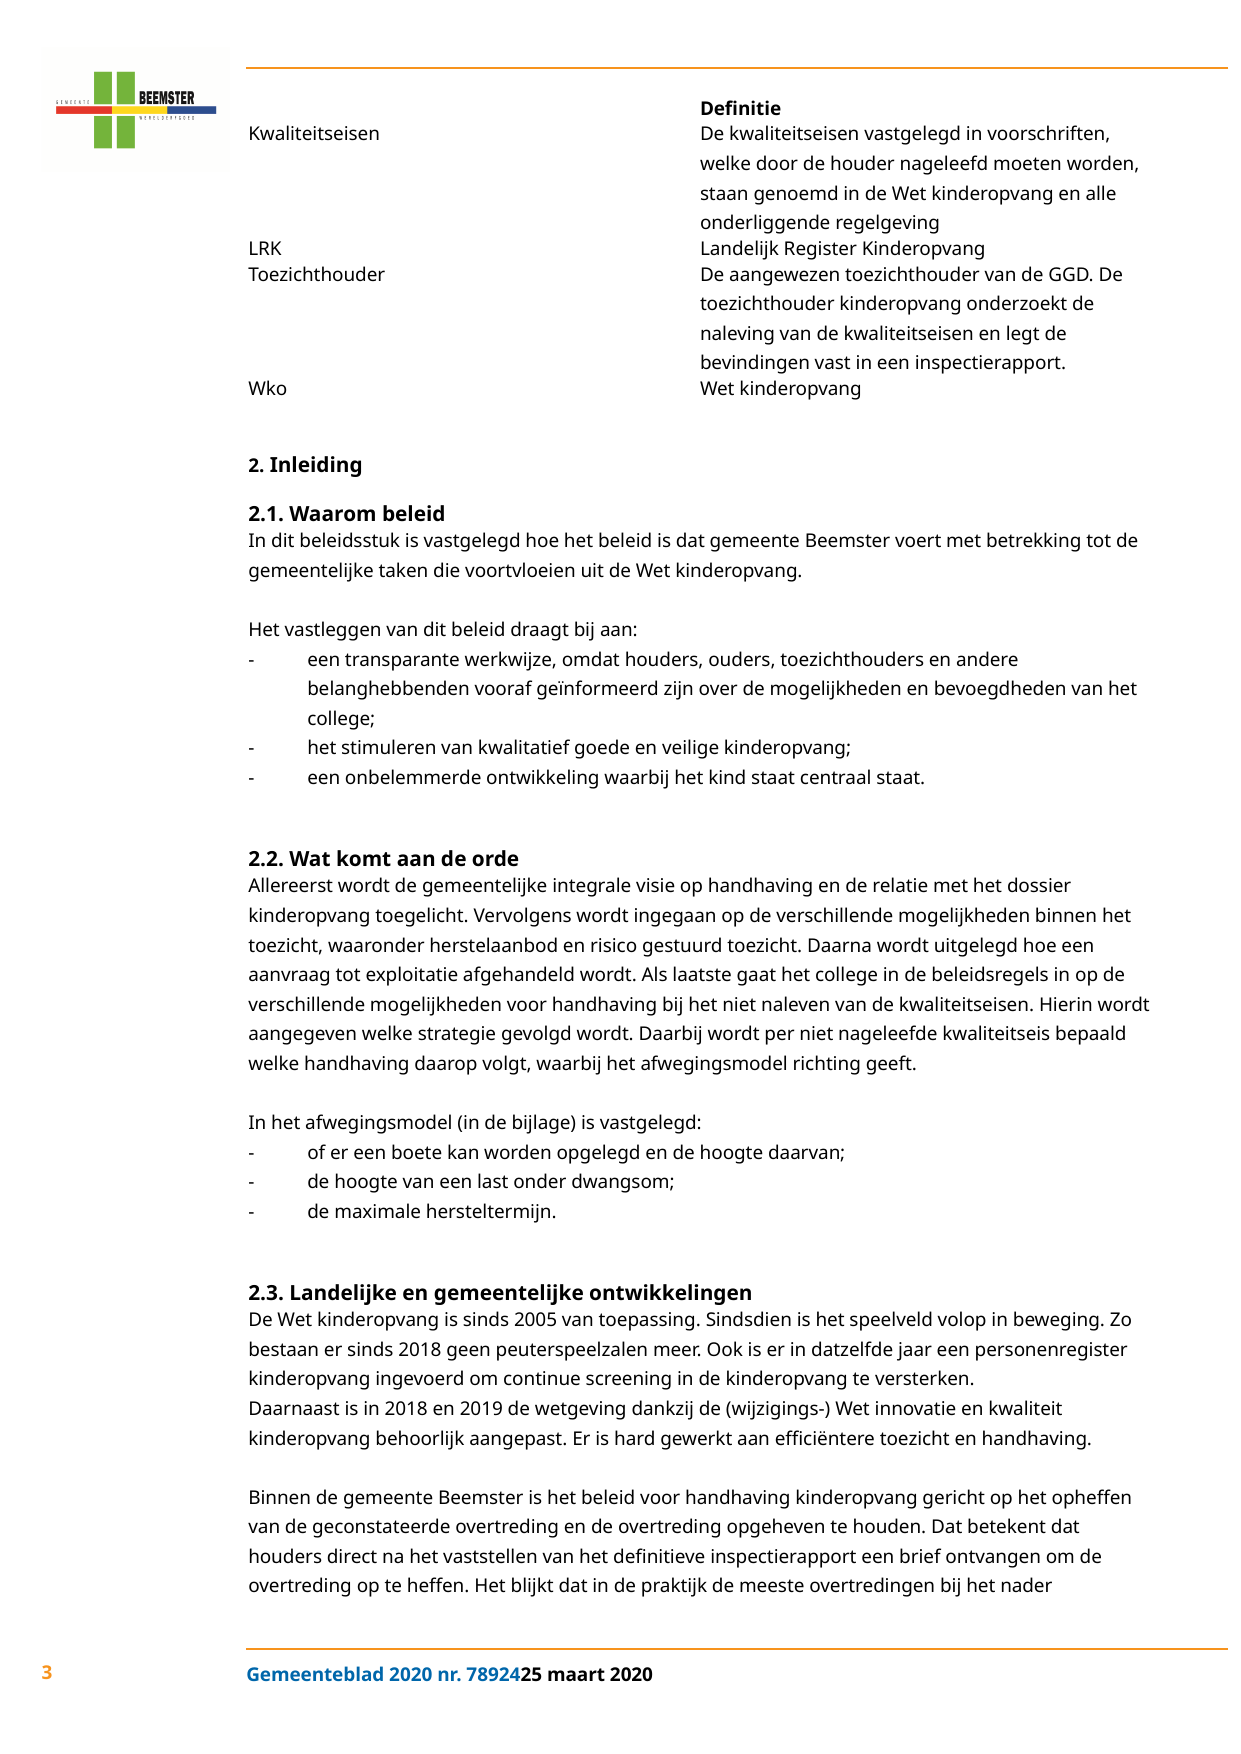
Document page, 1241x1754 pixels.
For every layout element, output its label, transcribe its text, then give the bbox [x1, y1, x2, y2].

list een onbelemmerde ontwikkeling waarbij het kind staat centraal staat. [248, 764, 1152, 790]
text 2.2. Wat komt aan de orde [248, 844, 1152, 873]
text Binnen de gemeente Beemster is het beleid voor handhaving kinderopvang gericht op het opheffen van de geconstateerde overtreding en de overtreding opgeheven te houden. Dat betekent dat houders direct na het vaststellen van het definitieve inspectierapport een brief ontvangen om de overtreding op te heffen. Het blijkt dat in de praktijk de meeste overtredingen bij het nader [248, 1484, 1152, 1598]
text De Wet kinderopvang is sinds 2005 van toepassing. Sindsdien is het speelveld volop in beweging. Zo bestaan er sinds 2018 geen peuterspeelzalen meer. Ook is er in datzelfde jaar een personenregister kinderopvang ingevoerd om continue screening in de kinderopvang te versterken. [248, 1306, 1152, 1391]
table_cell LRK [248, 235, 700, 261]
list een transparante werkwijze, omdat houders, ouders, toezichthouders en andere belanghebbenden vooraf geïnformeerd zijn over de mogelijkheden en bevoegdheden van het college; [248, 646, 1152, 731]
picture [41, 47, 231, 172]
text 2.3. Landelijke en gemeentelijke ontwikkelingen [248, 1278, 1152, 1306]
table_cell Wko [248, 375, 700, 401]
table_cell Kwaliteitseisen [248, 121, 700, 235]
list of er een boete kan worden opgelegd en de hoogte daarvan; [248, 1139, 1152, 1164]
table_cell Wet kinderopvang [700, 375, 1152, 401]
table_cell De kwaliteitseisen vastgelegd in voorschriften, welke door de houder nageleefd moeten worden, staan genoemd in de Wet kinderopvang en alle onderliggende regelgeving [700, 121, 1152, 235]
table_cell Landelijk Register Kinderopvang [700, 235, 1152, 261]
list de hoogte van een last onder dwangsom; [248, 1168, 1152, 1194]
text Daarnaast is in 2018 en 2019 de wetgeving dankzij de (wijzigings-) Wet innovatie en kwaliteit kinderopvang behoorlijk aangepast. Er is hard gewerkt aan efficiëntere toezicht en handhaving. [248, 1395, 1152, 1451]
table_cell Toezichthouder [248, 261, 700, 375]
text 2. Inleiding [248, 450, 1152, 478]
table_header Definitie [700, 95, 1152, 121]
text In het afwegingsmodel (in de bijlage) is vastgelegd: [248, 1109, 1152, 1135]
table_header [248, 95, 700, 121]
list het stimuleren van kwalitatief goede en veilige kinderopvang; [248, 734, 1152, 760]
text Allereerst wordt de gemeentelijke integrale visie op handhaving en de relatie met het dossier kinderopvang toegelicht. Vervolgens wordt ingegaan op de verschillende mogelijkheden binnen het toezicht, waaronder herstelaanbod en risico gestuurd toezicht. Daarna wordt uitgelegd hoe een aanvraag tot exploitatie afgehandeld wordt. Als laatste gaat het college in de beleidsregels in op de verschillende mogelijkheden voor handhaving bij het niet naleven van de kwaliteitseisen. Hierin wordt aangegeven welke strategie gevolgd wordt. Daarbij wordt per niet nageleefde kwaliteitseis bepaald welke handhaving daarop volgt, waarbij het afwegingsmodel richting geeft. [248, 873, 1152, 1076]
text Het vastleggen van dit beleid draagt bij aan: [248, 616, 1152, 642]
list de maximale hersteltermijn. [248, 1198, 1152, 1224]
text In dit beleidsstuk is vastgelegd hoe het beleid is dat gemeente Beemster voert met betrekking tot de gemeentelijke taken die voortvloeien uit de Wet kinderopvang. [248, 527, 1152, 583]
table_cell De aangewezen toezichthouder van de GGD. De toezichthouder kinderopvang onderzoekt de naleving van de kwaliteitseisen en legt de bevindingen vast in een inspectierapport. [700, 261, 1152, 375]
text 2.1. Waarom beleid [248, 499, 1152, 527]
